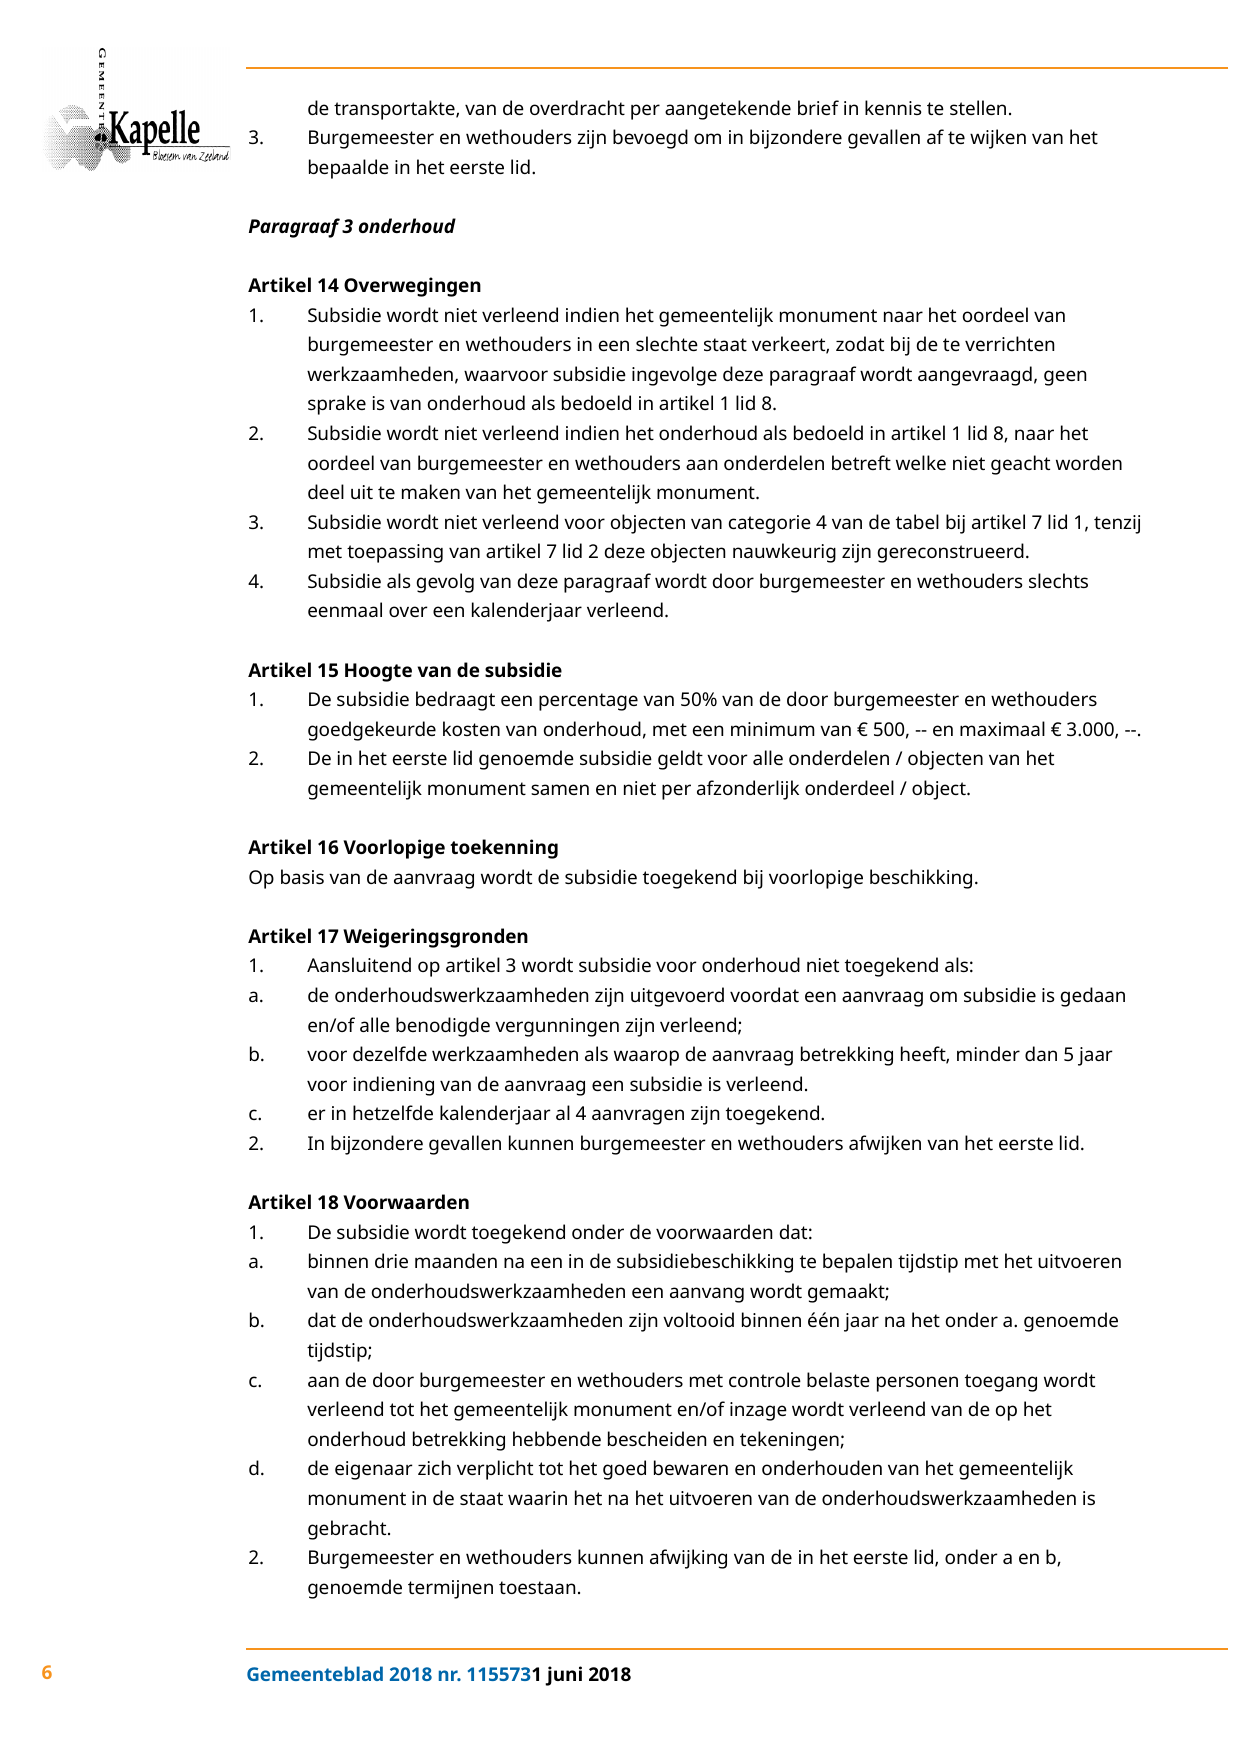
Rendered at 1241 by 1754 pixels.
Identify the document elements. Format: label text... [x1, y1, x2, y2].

list De subsidie bedraagt een percentage van 50% van de door burgemeester en wethouders goedgekeurde kosten van onderhoud, met een minimum van € 500, -- en maximaal € 3.000, --. [248, 686, 1152, 742]
text Artikel 17 Weigeringsgronden [248, 923, 1152, 949]
list de eigenaar zich verplicht tot het goed bewaren en onderhouden van het gemeentelijk monument in de staat waarin het na het uitvoeren van de onderhoudswerkzaamheden is gebracht. [248, 1456, 1152, 1541]
list binnen drie maanden na een in de subsidiebeschikking te bepalen tijdstip met het uitvoeren van de onderhoudswerkzaamheden een aanvang wordt gemaakt; [248, 1248, 1152, 1304]
list aan de door burgemeester en wethouders met controle belaste personen toegang wordt verleend tot het gemeentelijk monument en/of inzage wordt verleend van de op het onderhoud betrekking hebbende bescheiden en tekeningen; [248, 1367, 1152, 1452]
list voor dezelfde werkzaamheden als waarop de aanvraag betrekking heeft, minder dan 5 jaar voor indiening van de aanvraag een subsidie is verleend. [248, 1041, 1152, 1097]
text Artikel 14 Overwegingen [248, 272, 1152, 298]
list In bijzondere gevallen kunnen burgemeester en wethouders afwijken van het eerste lid. [248, 1130, 1152, 1156]
list Burgemeester en wethouders kunnen afwijking van de in het eerste lid, onder a en b, genoemde termijnen toestaan. [248, 1544, 1152, 1600]
text Artikel 16 Voorlopige toekenning [248, 834, 1152, 860]
list de onderhoudswerkzaamheden zijn uitgevoerd voordat een aanvraag om subsidie is gedaan en/of alle benodigde vergunningen zijn verleend; [248, 982, 1152, 1038]
list dat de onderhoudswerkzaamheden zijn voltooid binnen één jaar na het onder a. genoemde tijdstip; [248, 1308, 1152, 1363]
text Artikel 18 Voorwaarden [248, 1189, 1152, 1215]
text Artikel 15 Hoogte van de subsidie [248, 657, 1152, 683]
list De in het eerste lid genoemde subsidie geldt voor alle onderdelen / objecten van het gemeentelijk monument samen en niet per afzonderlijk onderdeel / object. [248, 746, 1152, 801]
list er in hetzelfde kalenderjaar al 4 aanvragen zijn toegekend. [248, 1101, 1152, 1126]
list de transportakte, van de overdracht per aangetekende brief in kennis te stellen. [248, 95, 1152, 121]
list De subsidie wordt toegekend onder de voorwaarden dat: [248, 1219, 1152, 1245]
text Paragraaf 3 onderhoud [248, 213, 1152, 239]
list Subsidie wordt niet verleend voor objecten van categorie 4 van de tabel bij artikel 7 lid 1, tenzij met toepassing van artikel 7 lid 2 deze objecten nauwkeurig zijn gereconstrueerd. [248, 509, 1152, 564]
picture [41, 47, 231, 172]
list Subsidie wordt niet verleend indien het onderhoud als bedoeld in artikel 1 lid 8, naar het oordeel van burgemeester en wethouders aan onderdelen betreft welke niet geacht worden deel uit te maken van het gemeentelijk monument. [248, 420, 1152, 505]
text Op basis van de aanvraag wordt de subsidie toegekend bij voorlopige beschikking. [248, 864, 1152, 890]
list Burgemeester en wethouders zijn bevoegd om in bijzondere gevallen af te wijken van het bepaalde in het eerste lid. [248, 124, 1152, 180]
list Subsidie wordt niet verleend indien het gemeentelijk monument naar het oordeel van burgemeester en wethouders in een slechte staat verkeert, zodat bij de te verrichten werkzaamheden, waarvoor subsidie ingevolge deze paragraaf wordt aangevraagd, geen sprake is van onderhoud als bedoeld in artikel 1 lid 8. [248, 302, 1152, 416]
list Subsidie als gevolg van deze paragraaf wordt door burgemeester en wethouders slechts eenmaal over een kalenderjaar verleend. [248, 568, 1152, 623]
list Aansluitend op artikel 3 wordt subsidie voor onderhoud niet toegekend als: [248, 953, 1152, 978]
